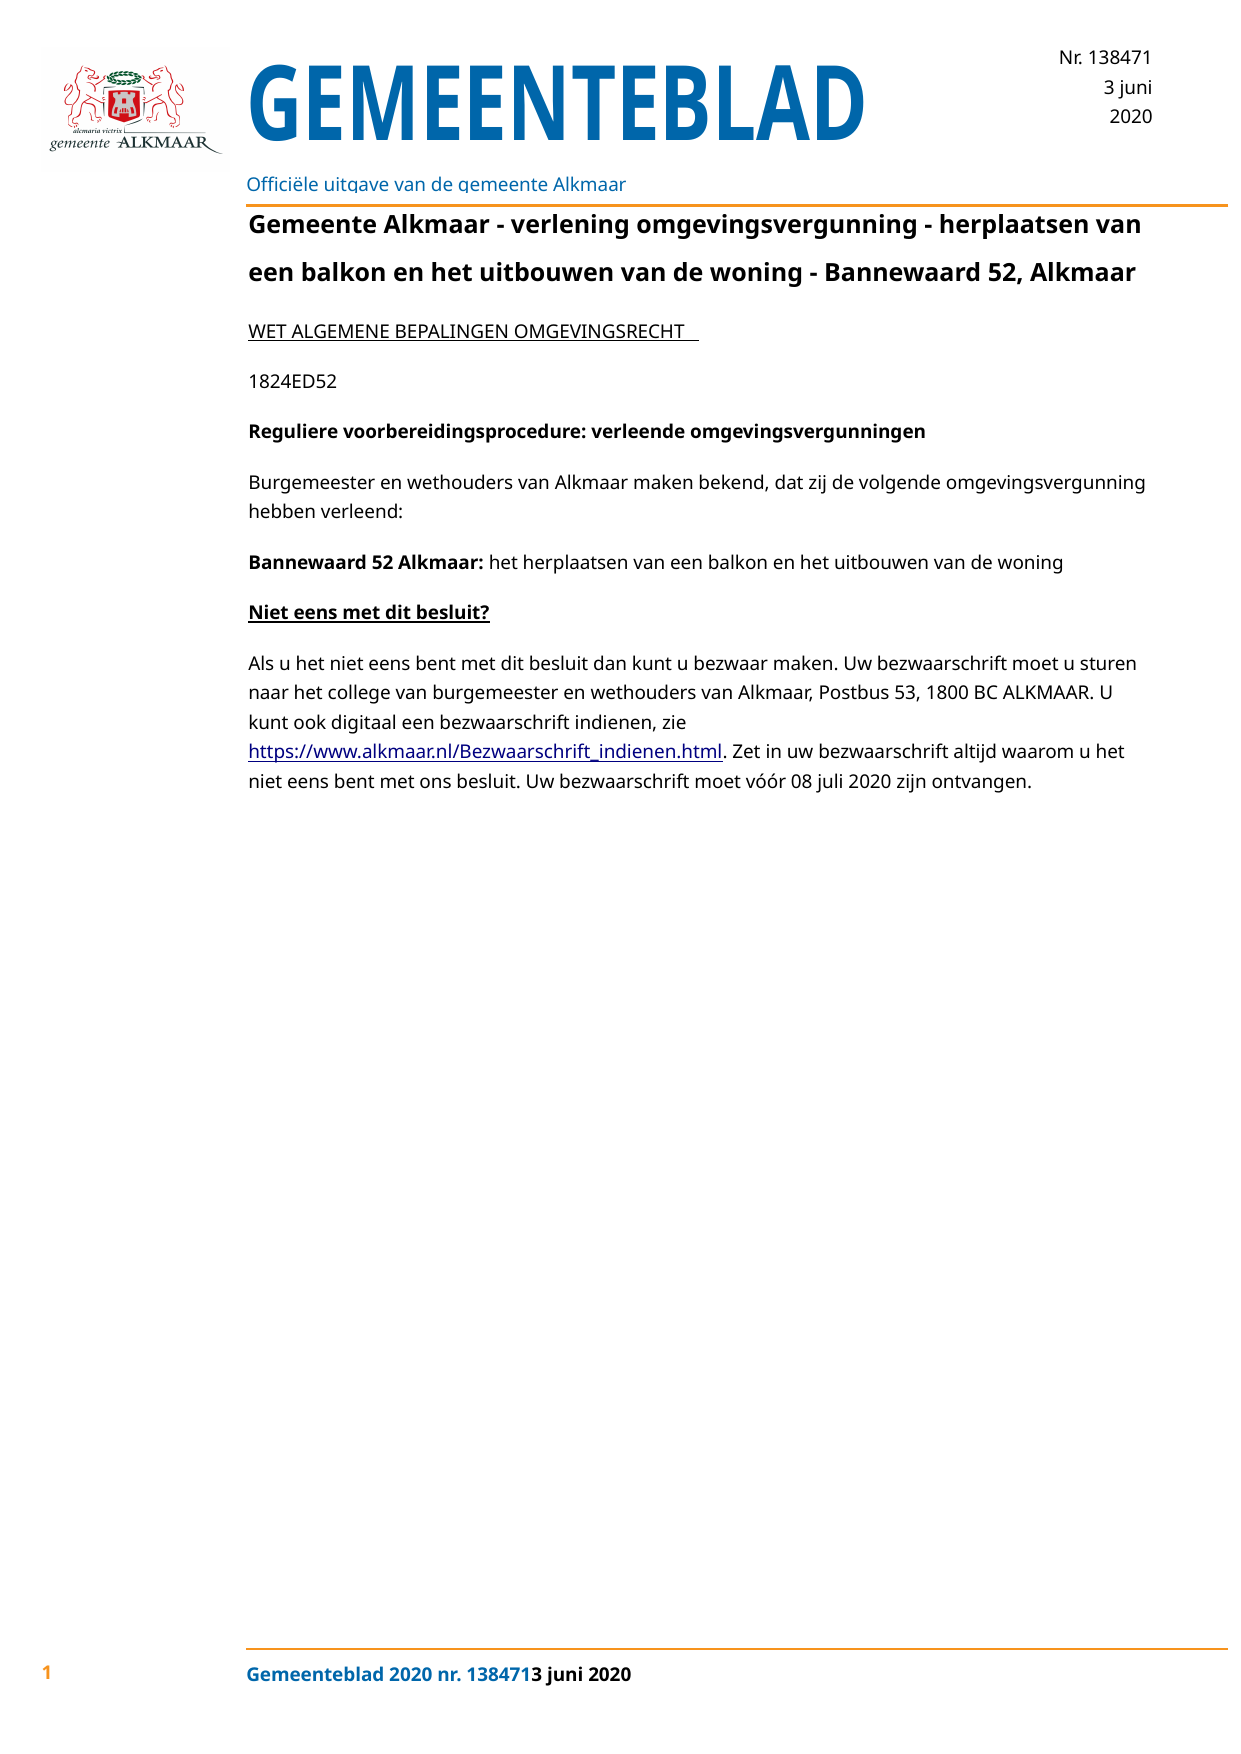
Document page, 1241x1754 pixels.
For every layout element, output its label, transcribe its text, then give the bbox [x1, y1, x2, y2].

text Reguliere voorbereidingsprocedure: verleende omgevingsvergunningen [248, 419, 1152, 444]
text WET ALGEMENE BEPALINGEN OMGEVINGSRECHT [248, 318, 1152, 344]
text Niet eens met dit besluit? [248, 599, 1152, 625]
text Als u het niet eens bent met dit besluit dan kunt u bezwaar maken. Uw bezwaarschrift moet u sturen naar het college van burgemeester en wethouders van Alkmaar, Postbus 53, 1800 BC ALKMAAR. U kunt ook digitaal een bezwaarschrift indienen, zie https://www.alkmaar.nl/Bezwaarschrift_indienen.html. Zet in uw bezwaarschrift altijd waarom u het niet eens bent met ons besluit. Uw bezwaarschrift moet vóór 08 juli 2020 zijn ontvangen. [248, 650, 1152, 794]
text Burgemeester en wethouders van Alkmaar maken bekend, dat zij de volgende omgevingsvergunning hebben verleend: [248, 469, 1152, 524]
picture [41, 47, 231, 172]
text 1824ED52 [248, 368, 1152, 394]
text Gemeente Alkmaar - verlening omgevingsvergunning - herplaatsen van een balkon en het uitbouwen van de woning - Bannewaard 52, Alkmaar [248, 207, 1152, 288]
text Bannewaard 52 Alkmaar: het herplaatsen van een balkon en het uitbouwen van de woning [248, 549, 1152, 575]
